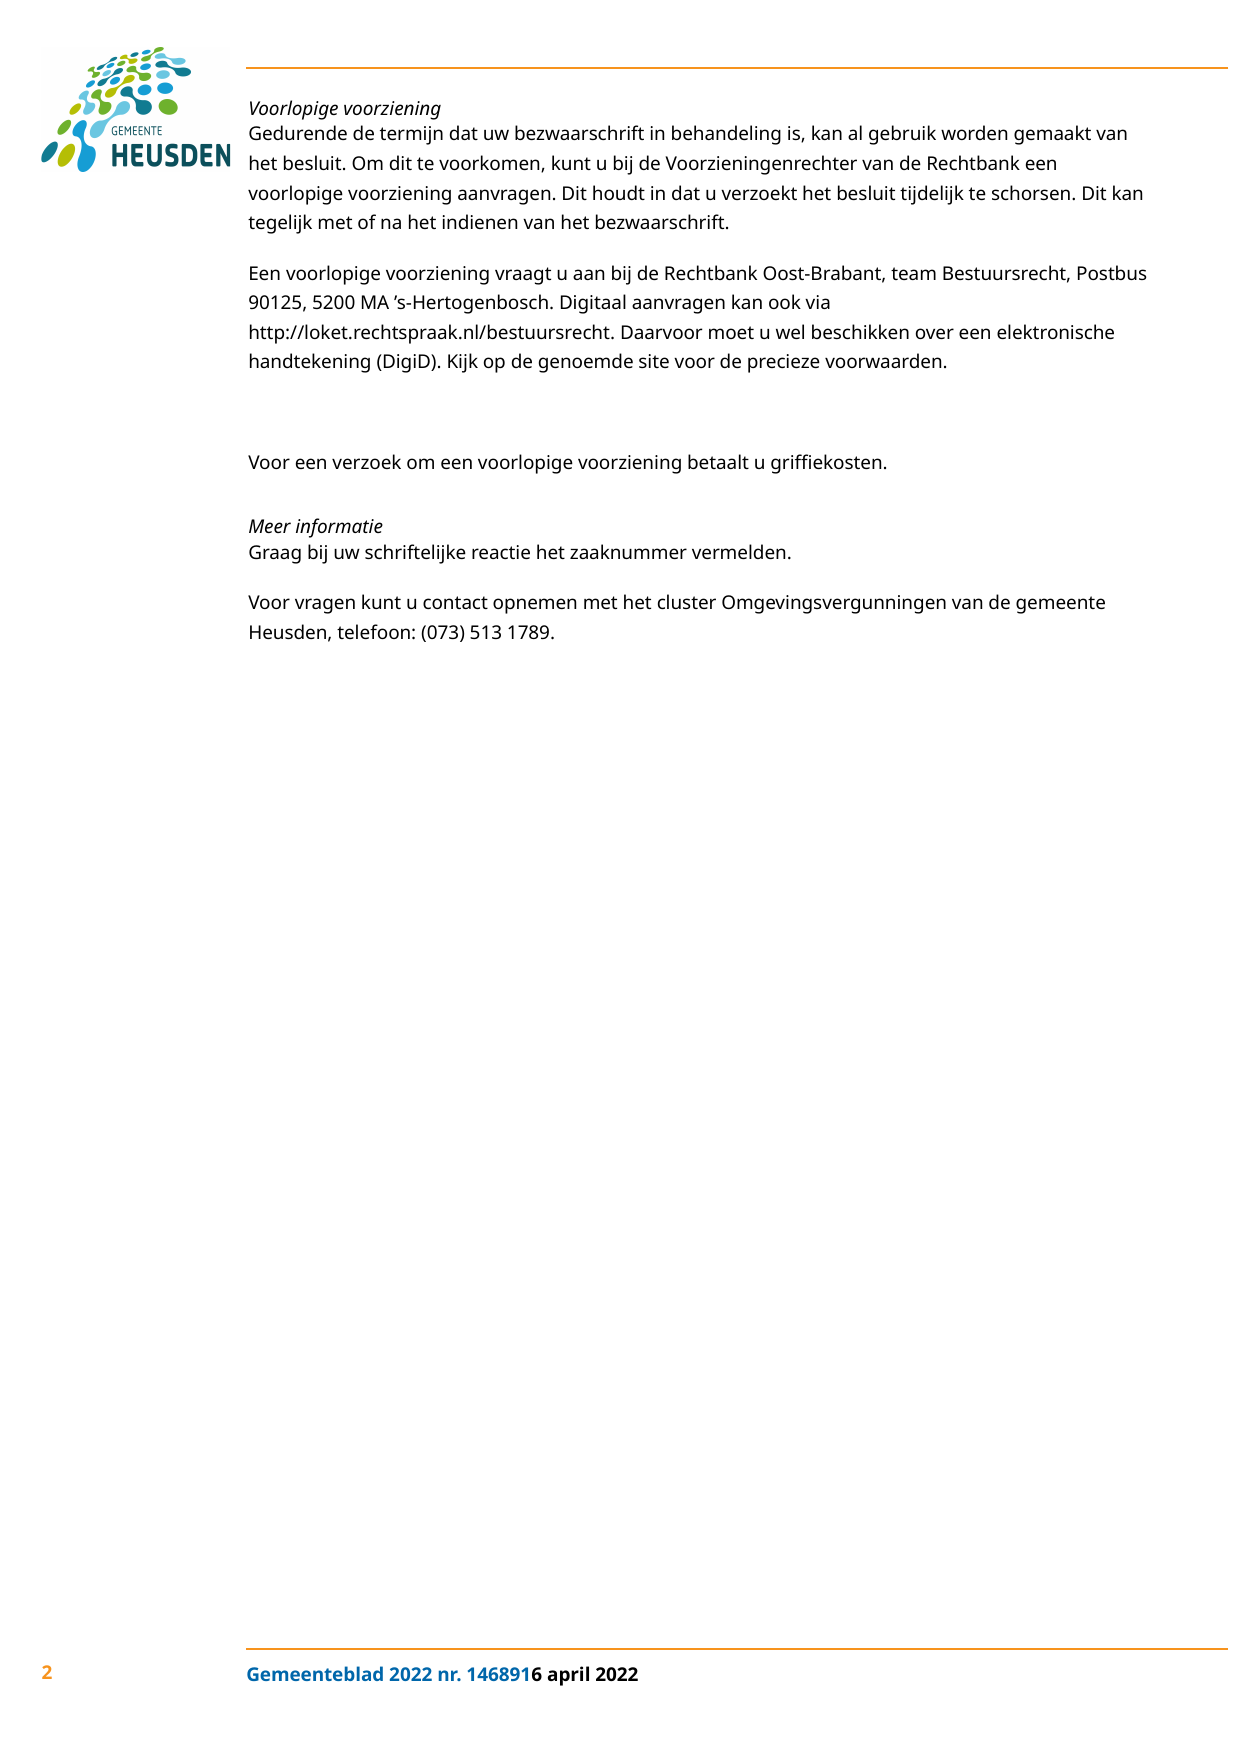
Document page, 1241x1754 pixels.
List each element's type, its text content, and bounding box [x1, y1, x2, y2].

text Voor een verzoek om een voorlopige voorziening betaalt u griffiekosten. [248, 449, 1152, 475]
picture [41, 47, 231, 172]
text Voorlopige voorziening [248, 95, 1152, 121]
text Graag bij uw schriftelijke reactie het zaaknummer vermelden. [248, 539, 1152, 565]
text Gedurende de termijn dat uw bezwaarschrift in behandeling is, kan al gebruik worden gemaakt van het besluit. Om dit te voorkomen, kunt u bij de Voorzieningenrechter van de Rechtbank een voorlopige voorziening aanvragen. Dit houdt in dat u verzoekt het besluit tijdelijk te schorsen. Dit kan tegelijk met of na het indienen van het bezwaarschrift. [248, 121, 1152, 235]
text Voor vragen kunt u contact opnemen met het cluster Omgevingsvergunningen van de gemeente Heusden, telefoon: (073) 513 1789. [248, 589, 1152, 645]
text Een voorlopige voorziening vraagt u aan bij de Rechtbank Oost-Brabant, team Bestuursrecht, Postbus 90125, 5200 MA ’s-Hertogenbosch. Digitaal aanvragen kan ook via http://loket.rechtspraak.nl/bestuursrecht. Daarvoor moet u wel beschikken over een elektronische handtekening (DigiD). Kijk op de genoemde site voor de precieze voorwaarden. [248, 260, 1152, 374]
text Meer informatie [248, 513, 1152, 539]
